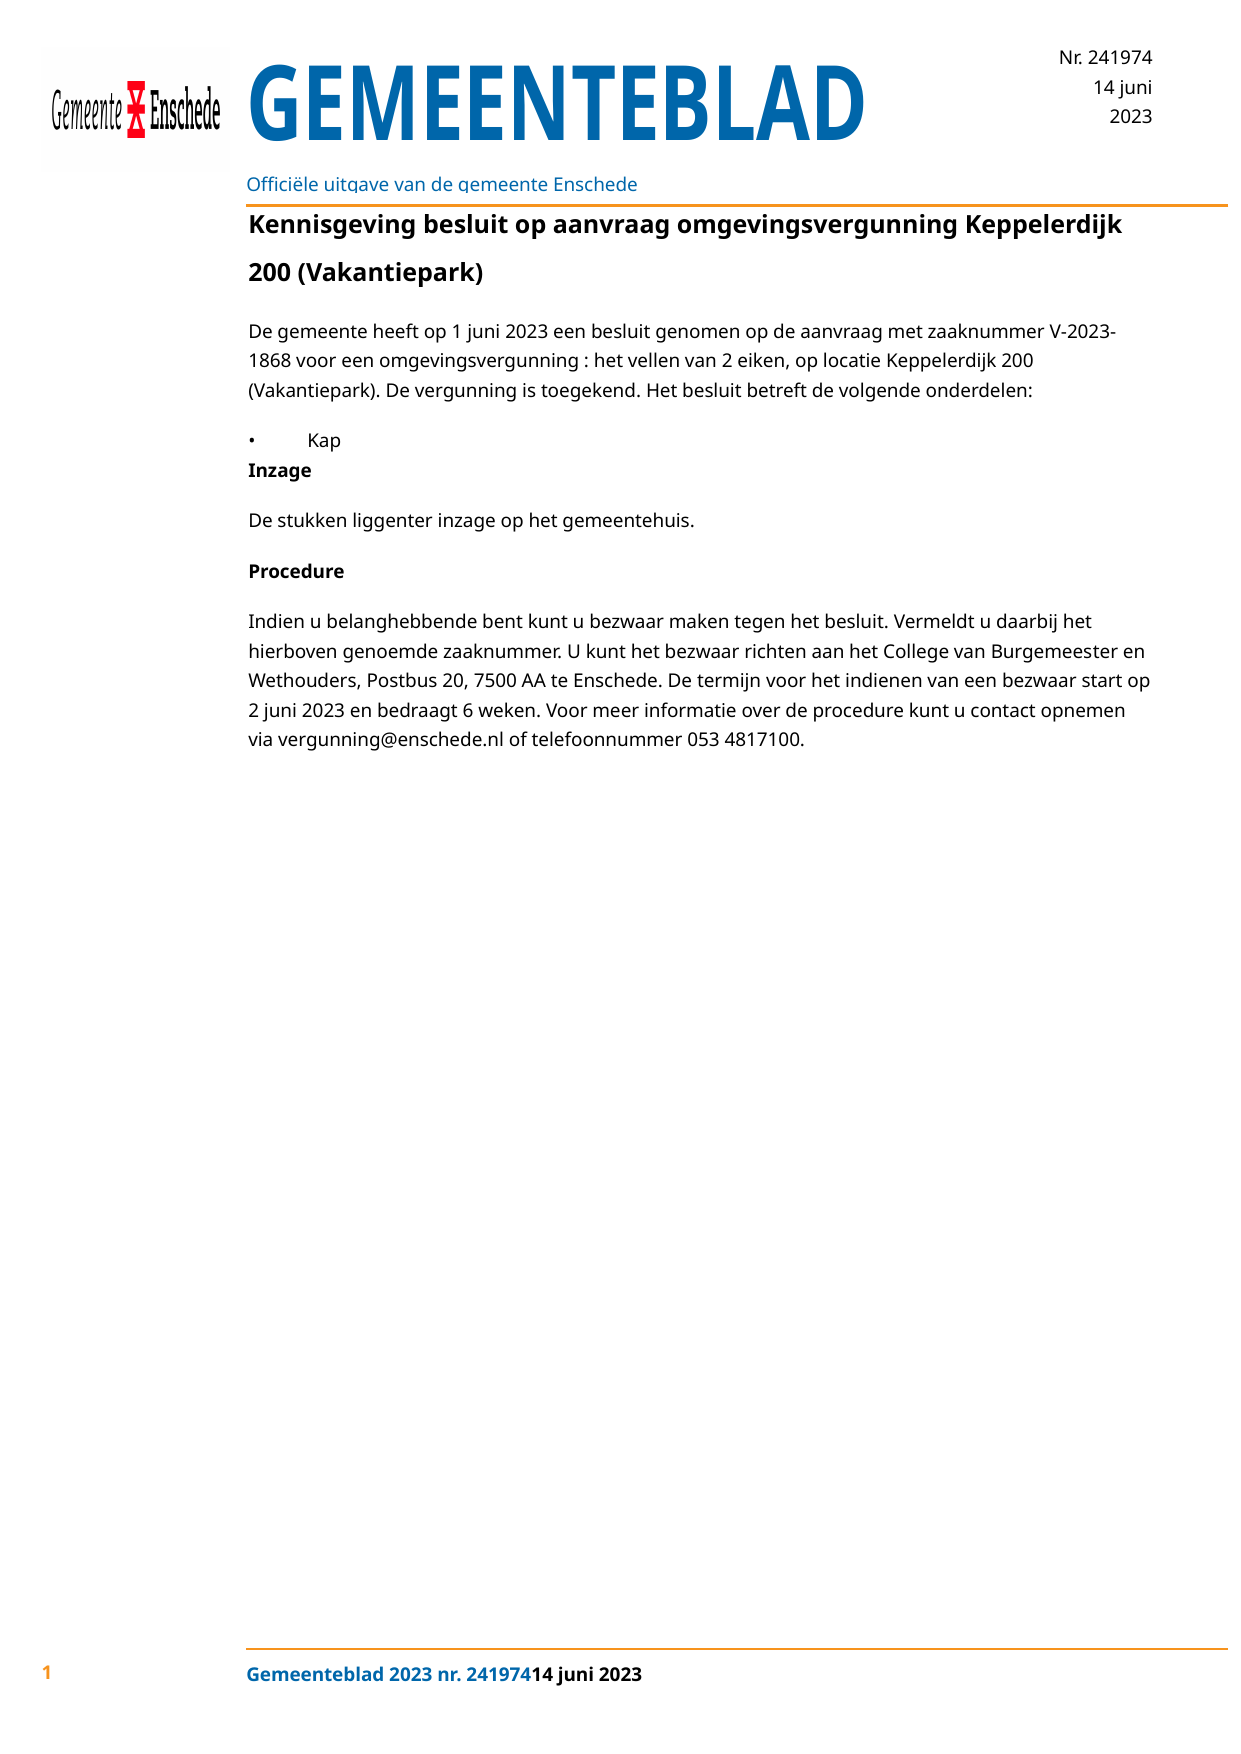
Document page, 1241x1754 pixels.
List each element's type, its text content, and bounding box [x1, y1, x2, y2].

picture [41, 47, 231, 172]
text Inzage [248, 457, 1152, 483]
text Kennisgeving besluit op aanvraag omgevingsvergunning Keppelerdijk 200 (Vakantiepark) [248, 207, 1152, 288]
list Kap [248, 427, 1152, 453]
text Procedure [248, 558, 1152, 584]
text De stukken liggenter inzage op het gemeentehuis. [248, 507, 1152, 533]
text Indien u belanghebbende bent kunt u bezwaar maken tegen het besluit. Vermeldt u daarbij het hierboven genoemde zaaknummer. U kunt het bezwaar richten aan het College van Burgemees­ter en Wethouders, Postbus 20, 7500 AA te Enschede. De termijn voor het indienen van een bezwaar start op 2 juni 2023 en bedraagt 6 weken. Voor meer informatie over de procedure kunt u contact opnemen via vergunning@enschede.nl of telefoonnummer 053 4817100. [248, 608, 1152, 752]
text De gemeente heeft op 1 juni 2023 een besluit genomen op de aanvraag met zaaknummer V-2023-1868 voor een omgevingsvergunning : het vellen van 2 eiken, op locatie Keppelerdijk 200 (Vakantiepark). De vergunning is toegekend. Het besluit betreft de volgende onderdelen: [248, 318, 1152, 403]
